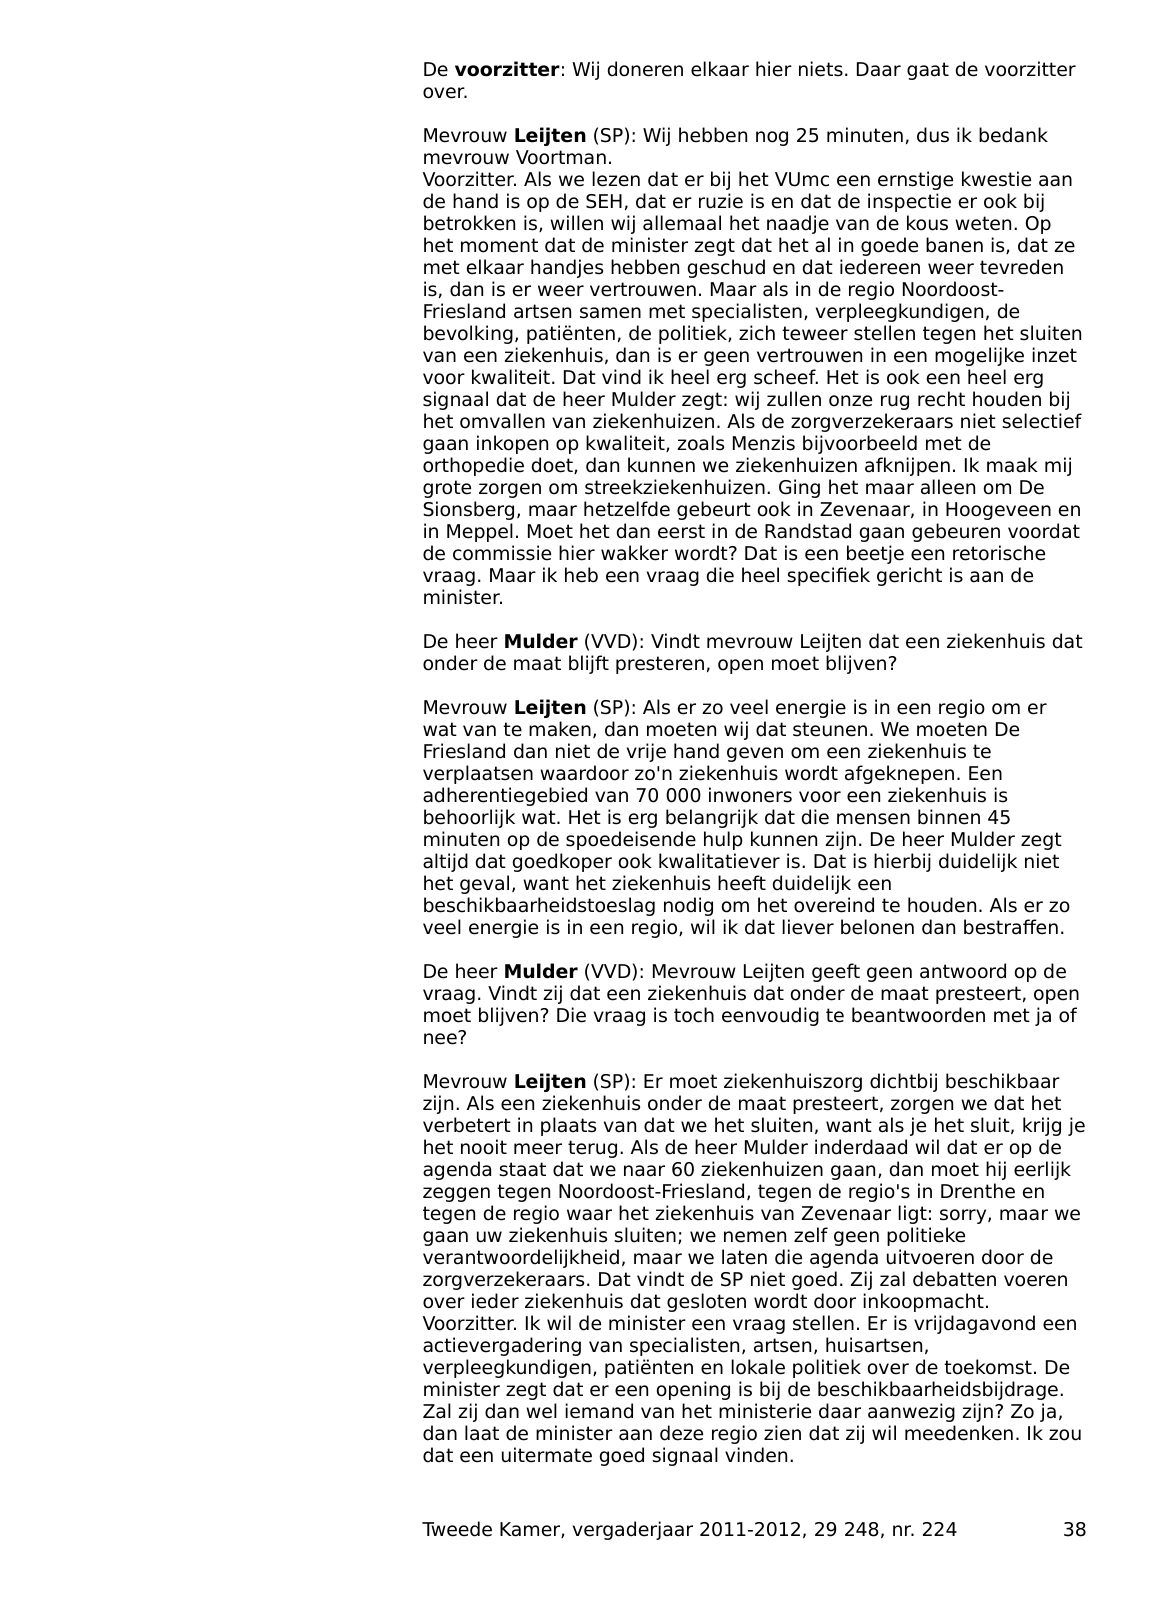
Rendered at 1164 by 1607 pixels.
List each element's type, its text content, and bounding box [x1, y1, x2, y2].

text Voorzitter. Als we lezen dat er bij het VUmc een ernstige kwestie aan de hand is op de SEH, dat er ruzie is en dat de inspectie er ook bij betrokken is, willen wij allemaal het naadje van de kous weten. Op het moment dat de minister zegt dat het al in goede banen is, dat ze met elkaar handjes hebben geschud en dat iedereen weer tevreden is, dan is er weer vertrouwen. Maar als in de regio Noordoost-Friesland artsen samen met specialisten, verpleegkundigen, de bevolking, patiënten, de politiek, zich teweer stellen tegen het sluiten van een ziekenhuis, dan is er geen vertrouwen in een mogelijke inzet voor kwaliteit. Dat vind ik heel erg scheef. Het is ook een heel erg signaal dat de heer Mulder zegt: wij zullen onze rug recht houden bij het omvallen van ziekenhuizen. Als de zorgverzekeraars niet selectief gaan inkopen op kwaliteit, zoals Menzis bijvoorbeeld met de orthopedie doet, dan kunnen we ziekenhuizen afknijpen. Ik maak mij grote zorgen om streekziekenhuizen. Ging het maar alleen om De Sionsberg, maar hetzelfde gebeurt ook in Zevenaar, in Hoogeveen en in Meppel. Moet het dan eerst in de Randstad gaan gebeuren voordat de commissie hier wakker wordt? Dat is een beetje een retorische vraag. Maar ik heb een vraag die heel specifiek gericht is aan de minister. [422, 169, 1087, 609]
text Mevrouw Leijten (SP): Er moet ziekenhuiszorg dichtbij beschikbaar zijn. Als een ziekenhuis onder de maat presteert, zorgen we dat het verbetert in plaats van dat we het sluiten, want als je het sluit, krijg je het nooit meer terug. Als de heer Mulder inderdaad wil dat er op de agenda staat dat we naar 60 ziekenhuizen gaan, dan moet hij eerlijk zeggen tegen Noordoost-Friesland, tegen de regio's in Drenthe en tegen de regio waar het ziekenhuis van Zevenaar ligt: sorry, maar we gaan uw ziekenhuis sluiten; we nemen zelf geen politieke verantwoordelijkheid, maar we laten die agenda uitvoeren door de zorgverzekeraars. Dat vindt de SP niet goed. Zij zal debatten voeren over ieder ziekenhuis dat gesloten wordt door inkoopmacht. [422, 1071, 1087, 1313]
text Voorzitter. Ik wil de minister een vraag stellen. Er is vrijdagavond een actievergadering van specialisten, artsen, huisartsen, verpleegkundigen, patiënten en lokale politiek over de toekomst. De minister zegt dat er een opening is bij de beschikbaarheidsbijdrage. Zal zij dan wel iemand van het ministerie daar aanwezig zijn? Zo ja, dan laat de minister aan deze regio zien dat zij wil meedenken. Ik zou dat een uitermate goed signaal vinden. [422, 1313, 1087, 1467]
text Mevrouw Leijten (SP): Wij hebben nog 25 minuten, dus ik bedank mevrouw Voortman. [422, 125, 1087, 169]
text De heer Mulder (VVD): Vindt mevrouw Leijten dat een ziekenhuis dat onder de maat blijft presteren, open moet blijven? [422, 631, 1087, 675]
text Mevrouw Leijten (SP): Als er zo veel energie is in een regio om er wat van te maken, dan moeten wij dat steunen. We moeten De Friesland dan niet de vrije hand geven om een ziekenhuis te verplaatsen waardoor zo'n ziekenhuis wordt afgeknepen. Een adherentiegebied van 70 000 inwoners voor een ziekenhuis is behoorlijk wat. Het is erg belangrijk dat die mensen binnen 45 minuten op de spoedeisende hulp kunnen zijn. De heer Mulder zegt altijd dat goedkoper ook kwalitatiever is. Dat is hierbij duidelijk niet het geval, want het ziekenhuis heeft duidelijk een beschikbaarheidstoeslag nodig om het overeind te houden. Als er zo veel energie is in een regio, wil ik dat liever belonen dan bestraffen. [422, 697, 1087, 939]
text De heer Mulder (VVD): Mevrouw Leijten geeft geen antwoord op de vraag. Vindt zij dat een ziekenhuis dat onder de maat presteert, open moet blijven? Die vraag is toch eenvoudig te beantwoorden met ja of nee? [422, 961, 1087, 1049]
text De voorzitter: Wij doneren elkaar hier niets. Daar gaat de voorzitter over. [422, 59, 1087, 103]
